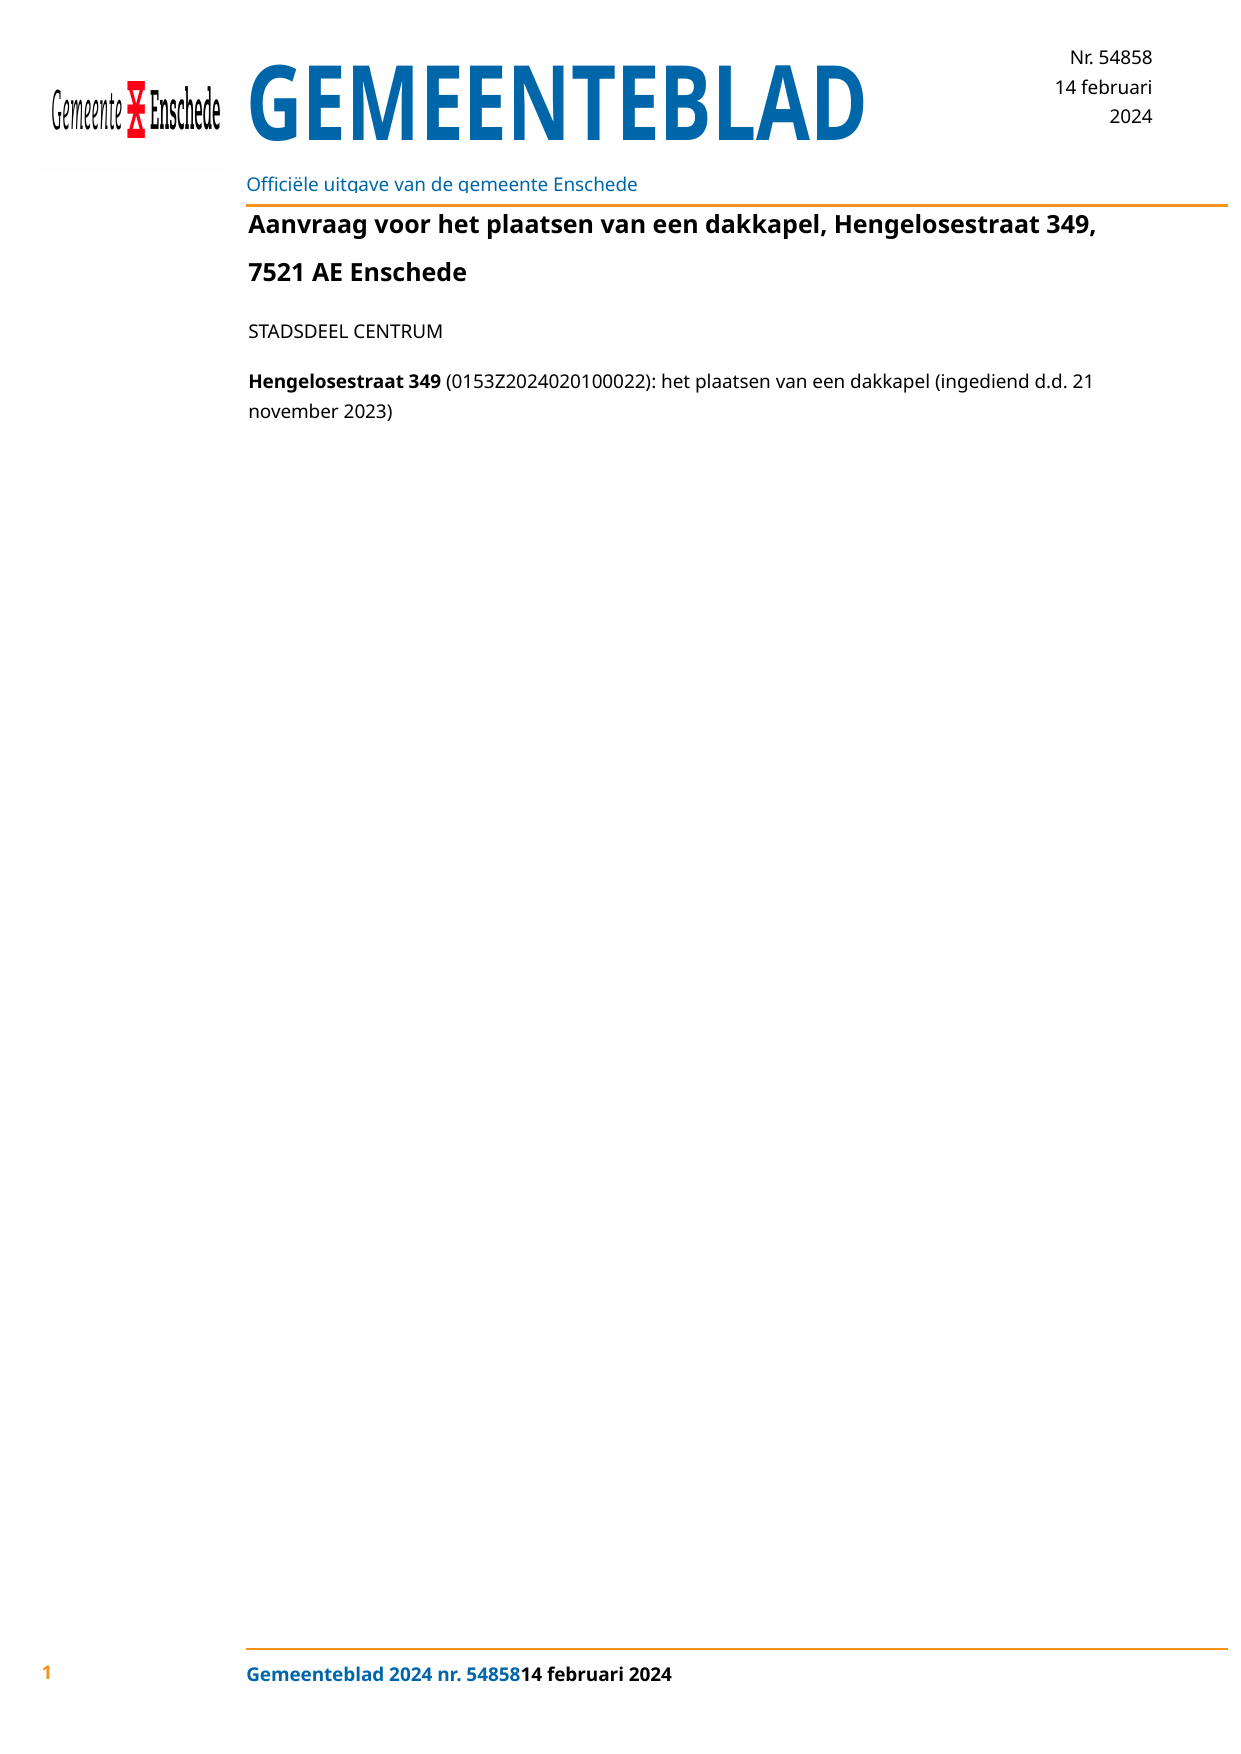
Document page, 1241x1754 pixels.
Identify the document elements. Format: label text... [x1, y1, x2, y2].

text Hengelosestraat 349 (0153Z2024020100022): het plaatsen van een dakkapel (ingediend d.d. 21 november 2023) [248, 368, 1152, 424]
text Aanvraag voor het plaatsen van een dakkapel, Hengelosestraat 349, 7521 AE Enschede [248, 207, 1152, 288]
picture [41, 47, 231, 172]
text STADSDEEL CENTRUM [248, 318, 1152, 344]
